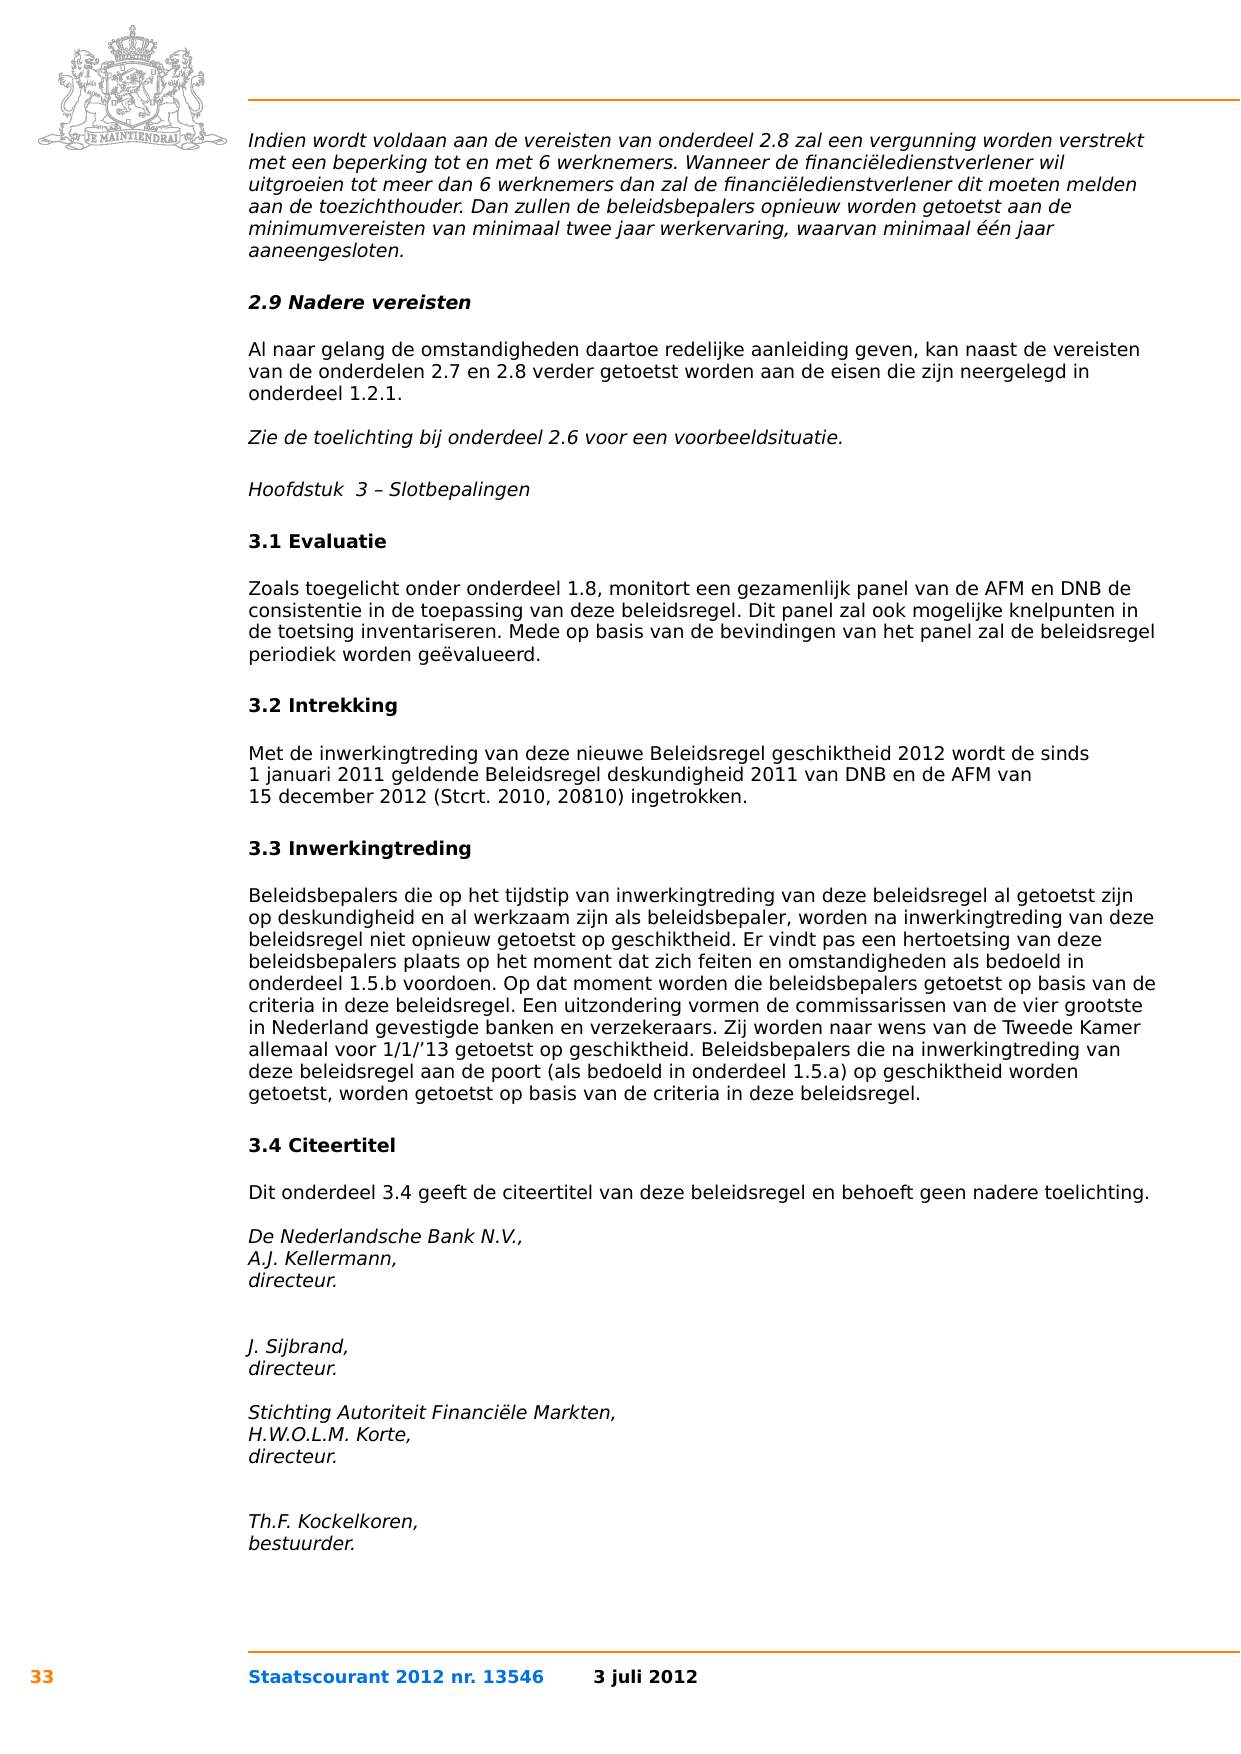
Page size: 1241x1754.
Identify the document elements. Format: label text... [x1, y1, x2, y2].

text De Nederlandsche Bank N.V., A.J. Kellermann, directeur. [248, 1226, 1163, 1292]
text Zie de toelichting bij onderdeel 2.6 voor een voorbeeldsituatie. [248, 427, 1163, 448]
text Met de inwerkingtreding van deze nieuwe Beleidsregel geschiktheid 2012 wordt de sinds 1 januari 2011 geldende Beleidsregel deskundigheid 2011 van DNB en de AFM van 15 december 2012 (Stcrt. 2010, 20810) ingetrokken. [248, 742, 1163, 808]
text J. Sijbrand, directeur. [248, 1314, 1163, 1380]
text Indien wordt voldaan aan de vereisten van onderdeel 2.8 zal een vergunning worden verstrekt met een beperking tot en met 6 werknemers. Wanneer de financiëledienstverlener wil uitgroeien tot meer dan 6 werknemers dan zal de financiëledienstverlener dit moeten melden aan de toezichthouder. Dan zullen de beleidsbepalers opnieuw worden getoetst aan de minimumvereisten van minimaal twee jaar werkervaring, waarvan minimaal één jaar aaneengesloten. [248, 130, 1163, 262]
subtitle 3.1 Evaluatie [248, 531, 1163, 552]
text Zoals toegelicht onder onderdeel 1.8, monitort een gezamenlijk panel van de AFM en DNB de consistentie in de toepassing van deze beleidsregel. Dit panel zal ook mogelijke knelpunten in de toetsing inventariseren. Mede op basis van de bevindingen van het panel zal de beleidsregel periodiek worden geëvalueerd. [248, 577, 1163, 665]
text Al naar gelang de omstandigheden daartoe redelijke aanleiding geven, kan naast de vereisten van de onderdelen 2.7 en 2.8 verder getoetst worden aan de eisen die zijn neergelegd in onderdeel 1.2.1. [248, 339, 1163, 405]
subtitle 2.9 Nadere vereisten [248, 292, 1163, 314]
text Dit onderdeel 3.4 geeft de citeertitel van deze beleidsregel en behoeft geen nadere toelichting. [248, 1182, 1163, 1204]
subtitle 3.2 Intrekking [248, 695, 1163, 717]
text Th.F. Kockelkoren, bestuurder. [248, 1489, 1163, 1555]
text Beleidsbepalers die op het tijdstip van inwerkingtreding van deze beleidsregel al getoetst zijn op deskundigheid en al werkzaam zijn als beleidsbepaler, worden na inwerkingtreding van deze beleidsregel niet opnieuw getoetst op geschiktheid. Er vindt pas een hertoetsing van deze beleidsbepalers plaats op het moment dat zich feiten en omstandigheden als bedoeld in onderdeel 1.5.b voordoen. Op dat moment worden die beleidsbepalers getoetst op basis van de criteria in deze beleidsregel. Een uitzondering vormen de commissarissen van de vier grootste in Nederland gevestigde banken en verzekeraars. Zij worden naar wens van de Tweede Kamer allemaal voor 1/1/’13 getoetst op geschiktheid. Beleidsbepalers die na inwerkingtreding van deze beleidsregel aan de poort (als bedoeld in onderdeel 1.5.a) op geschiktheid worden getoetst, worden getoetst op basis van de criteria in deze beleidsregel. [248, 885, 1163, 1105]
subtitle 3.3 Inwerkingtreding [248, 838, 1163, 860]
subtitle Hoofdstuk 3 – Slotbepalingen [248, 478, 1163, 501]
picture [38, 25, 227, 150]
text Stichting Autoriteit Financiële Markten, H.W.O.L.M. Korte, directeur. [248, 1402, 1163, 1467]
subtitle 3.4 Citeertitel [248, 1135, 1163, 1157]
